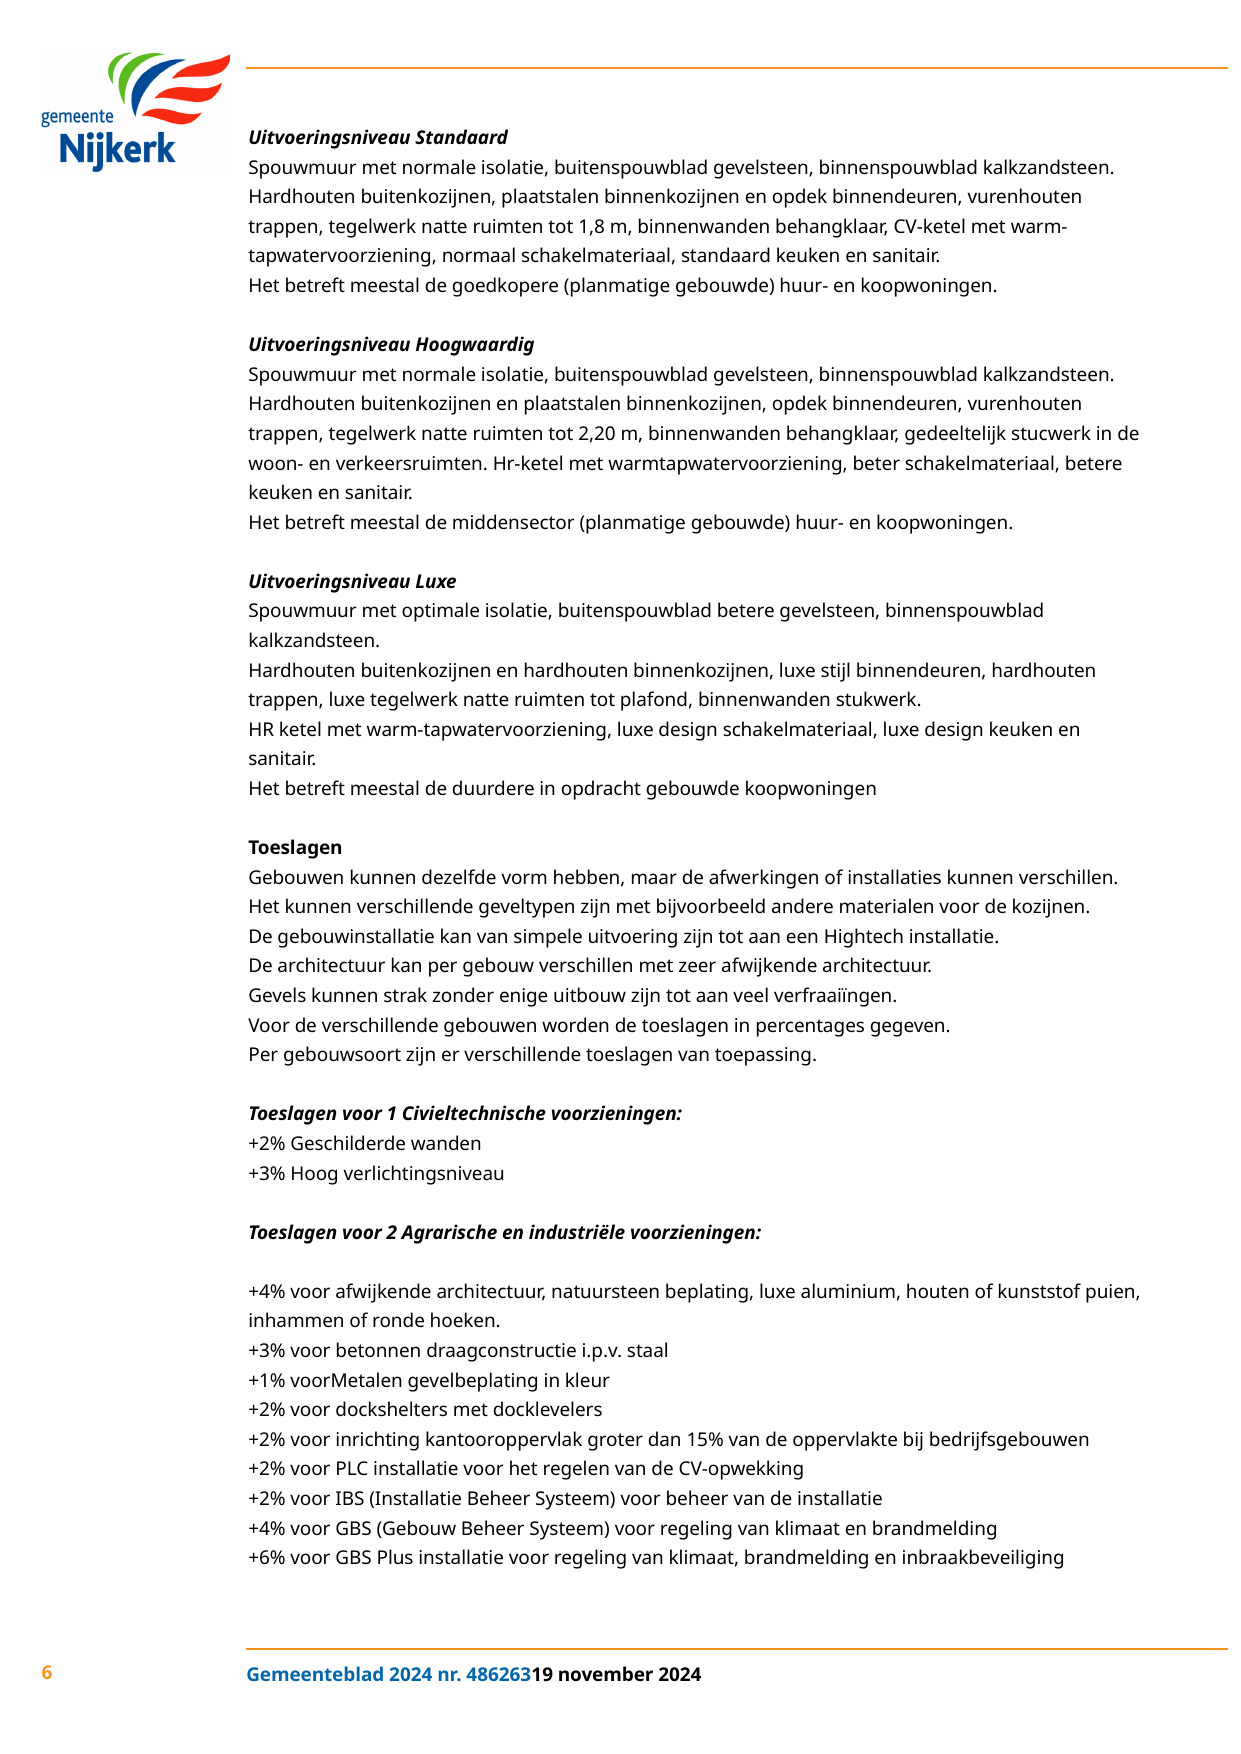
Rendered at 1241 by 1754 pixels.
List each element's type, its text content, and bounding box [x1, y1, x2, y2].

text Voor de verschillende gebouwen worden de toeslagen in percentages gegeven. [248, 1012, 1152, 1038]
text Toeslagen voor 1 Civieltechnische voorzieningen: [248, 1101, 1152, 1126]
text +3% voor betonnen draagconstructie i.p.v. staal [248, 1337, 1152, 1363]
text Spouwmuur met normale isolatie, buitenspouwblad gevelsteen, binnenspouwblad kalkzandsteen. [248, 361, 1152, 387]
text Uitvoeringsniveau Standaard [248, 124, 1152, 150]
text Toeslagen [248, 834, 1152, 860]
text +4% voor afwijkende architectuur, natuursteen beplating, luxe aluminium, houten of kunststof puien, inhammen of ronde hoeken. [248, 1278, 1152, 1333]
text De gebouwinstallatie kan van simpele uitvoering zijn tot aan een Hightech installatie. [248, 923, 1152, 949]
text Het betreft meestal de duurdere in opdracht gebouwde koopwoningen [248, 775, 1152, 801]
text Gebouwen kunnen dezelfde vorm hebben, maar de afwerkingen of installaties kunnen verschillen. [248, 864, 1152, 890]
text Spouwmuur met normale isolatie, buitenspouwblad gevelsteen, binnenspouwblad kalkzandsteen. [248, 154, 1152, 180]
text +2% Geschilderde wanden [248, 1130, 1152, 1156]
text Hardhouten buitenkozijnen en hardhouten binnenkozijnen, luxe stijl binnendeuren, hardhouten trappen, luxe tegelwerk natte ruimten tot plafond, binnenwanden stukwerk. [248, 657, 1152, 712]
text +3% Hoog verlichtingsniveau [248, 1160, 1152, 1186]
text +4% voor GBS (Gebouw Beheer Systeem) voor regeling van klimaat en brandmelding [248, 1515, 1152, 1541]
text De architectuur kan per gebouw verschillen met zeer afwijkende architectuur. [248, 953, 1152, 978]
text +6% voor GBS Plus installatie voor regeling van klimaat, brandmelding en inbraakbeveiliging [248, 1544, 1152, 1570]
text Per gebouwsoort zijn er verschillende toeslagen van toepassing. [248, 1041, 1152, 1067]
text +2% voor IBS (Installatie Beheer Systeem) voor beheer van de installatie [248, 1485, 1152, 1511]
text +1% voorMetalen gevelbeplating in kleur [248, 1367, 1152, 1393]
text HR ketel met warm-tapwatervoorziening, luxe design schakelmateriaal, luxe design keuken en sanitair. [248, 716, 1152, 771]
text Het betreft meestal de middensector (planmatige gebouwde) huur- en koopwoningen. [248, 509, 1152, 535]
text Spouwmuur met optimale isolatie, buitenspouwblad betere gevelsteen, binnenspouwblad kalkzandsteen. [248, 598, 1152, 653]
text Uitvoeringsniveau Luxe [248, 568, 1152, 594]
text Uitvoeringsniveau Hoogwaardig [248, 331, 1152, 357]
text +2% voor dockshelters met docklevelers [248, 1396, 1152, 1422]
text +2% voor inrichting kantooroppervlak groter dan 15% van de oppervlakte bij bedrijfsgebouwen [248, 1426, 1152, 1452]
text Gevels kunnen strak zonder enige uitbouw zijn tot aan veel verfraaiïngen. [248, 982, 1152, 1008]
picture [41, 47, 231, 172]
text +2% voor PLC installatie voor het regelen van de CV-opwekking [248, 1456, 1152, 1481]
text Hardhouten buitenkozijnen, plaatstalen binnenkozijnen en opdek binnendeuren, vurenhouten trappen, tegelwerk natte ruimten tot 1,8 m, binnenwanden behangklaar, CV-ketel met warm-tapwatervoorziening, normaal schakelmateriaal, standaard keuken en sanitair. [248, 183, 1152, 268]
text Het kunnen verschillende geveltypen zijn met bijvoorbeeld andere materialen voor de kozijnen. [248, 893, 1152, 919]
text Het betreft meestal de goedkopere (planmatige gebouwde) huur- en koopwoningen. [248, 272, 1152, 298]
text Toeslagen voor 2 Agrarische en industriële voorzieningen: [248, 1219, 1152, 1245]
text Hardhouten buitenkozijnen en plaatstalen binnenkozijnen, opdek binnendeuren, vurenhouten trappen, tegelwerk natte ruimten tot 2,20 m, binnenwanden behangklaar, gedeeltelijk stucwerk in de woon- en verkeersruimten. Hr-ketel met warmtapwatervoorziening, beter schakelmateriaal, betere keuken en sanitair. [248, 391, 1152, 505]
